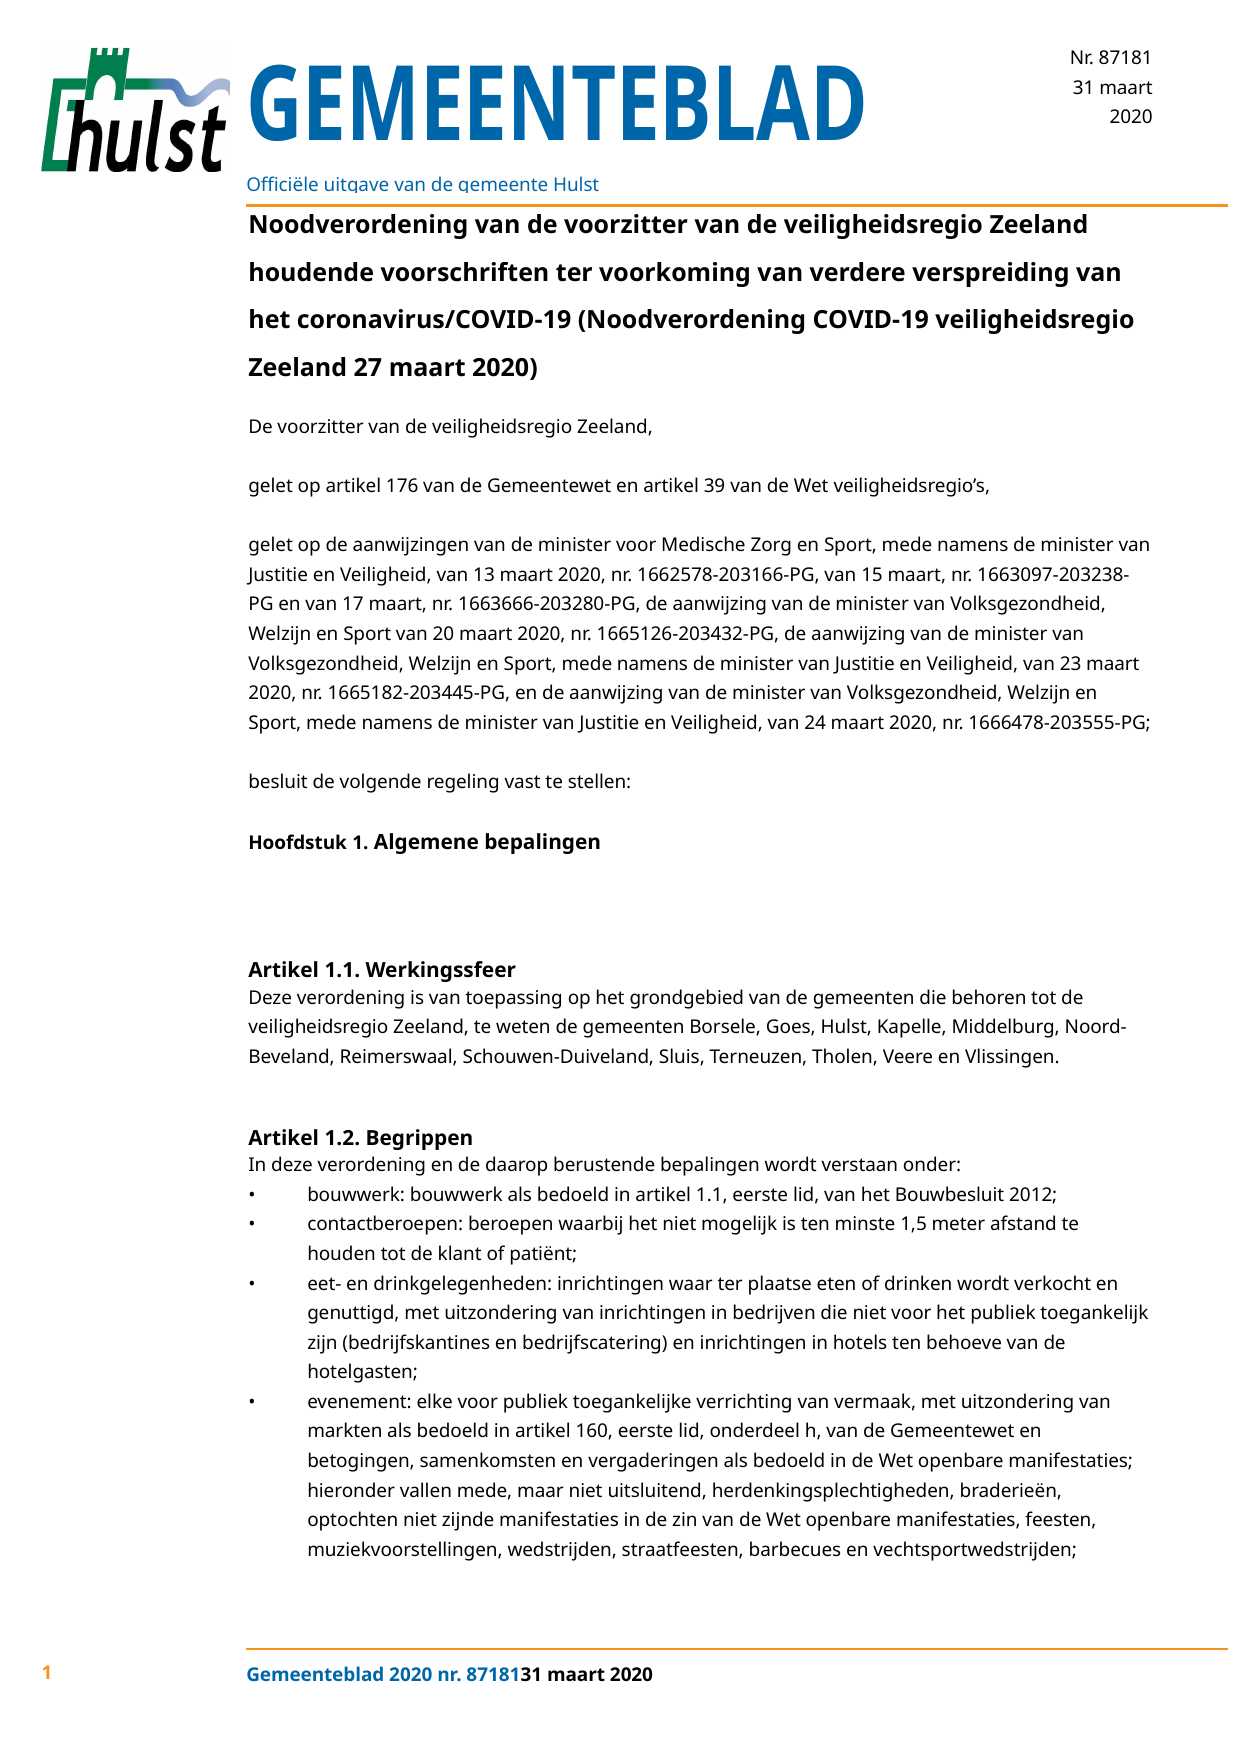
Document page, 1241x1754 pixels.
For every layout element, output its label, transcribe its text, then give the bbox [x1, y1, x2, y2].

text Deze verordening is van toepassing op het grondgebied van de gemeenten die behoren tot de veiligheidsregio Zeeland, te weten de gemeenten Borsele, Goes, Hulst, Kapelle, Middelburg, Noord-Beveland, Reimerswaal, Schouwen-Duiveland, Sluis, Terneuzen, Tholen, Veere en Vlissingen. [248, 984, 1152, 1069]
text Artikel 1.2. Begrippen [248, 1123, 1152, 1151]
text besluit de volgende regeling vast te stellen: [248, 768, 1152, 794]
list bouwwerk: bouwwerk als bedoeld in artikel 1.1, eerste lid, van het Bouwbesluit 2012; [248, 1181, 1152, 1207]
text Artikel 1.1. Werkingssfeer [248, 955, 1152, 984]
text Hoofdstuk 1. Algemene bepalingen [248, 827, 1152, 856]
text gelet op de aanwijzingen van de minister voor Medische Zorg en Sport, mede namens de minister van Justitie en Veiligheid, van 13 maart 2020, nr. 1662578-203166-PG, van 15 maart, nr. 1663097-203238-PG en van 17 maart, nr. 1663666-203280-PG, de aanwijzing van de minister van Volksgezondheid, Welzijn en Sport van 20 maart 2020, nr. 1665126-203432-PG, de aanwijzing van de minister van Volksgezondheid, Welzijn en Sport, mede namens de minister van Justitie en Veiligheid, van 23 maart 2020, nr. 1665182-203445-PG, en de aanwijzing van de minister van Volksgezondheid, Welzijn en Sport, mede namens de minister van Justitie en Veiligheid, van 24 maart 2020, nr. 1666478-203555-PG; [248, 531, 1152, 735]
list contactberoepen: beroepen waarbij het niet mogelijk is ten minste 1,5 meter afstand te houden tot de klant of patiënt; [248, 1211, 1152, 1266]
text gelet op artikel 176 van de Gemeentewet en artikel 39 van de Wet veiligheidsregio’s, [248, 472, 1152, 498]
text Noodverordening van de voorzitter van de veiligheidsregio Zeeland houdende voorschriften ter voorkoming van verdere verspreiding van het coronavirus/COVID-19 (Noodverordening COVID-19 veiligheidsregio Zeeland 27 maart 2020) [248, 207, 1152, 384]
list eet- en drinkgelegenheden: inrichtingen waar ter plaatse eten of drinken wordt verkocht en genuttigd, met uitzondering van inrichtingen in bedrijven die niet voor het publiek toegankelijk zijn (bedrijfskantines en bedrijfscatering) en inrichtingen in hotels ten behoeve van de hotelgasten; [248, 1270, 1152, 1384]
picture [41, 47, 231, 172]
text In deze verordening en de daarop berustende bepalingen wordt verstaan onder: [248, 1151, 1152, 1177]
text De voorzitter van de veiligheidsregio Zeeland, [248, 413, 1152, 439]
list evenement: elke voor publiek toegankelijke verrichting van vermaak, met uitzondering van markten als bedoeld in artikel 160, eerste lid, onderdeel h, van de Gemeentewet en betogingen, samenkomsten en vergaderingen als bedoeld in de Wet openbare manifestaties; hieronder vallen mede, maar niet uitsluitend, herdenkingsplechtigheden, braderieën, optochten niet zijnde manifestaties in de zin van de Wet openbare manifestaties, feesten, muziekvoorstellingen, wedstrijden, straatfeesten, barbecues en vechtsportwedstrijden; [248, 1388, 1152, 1562]
